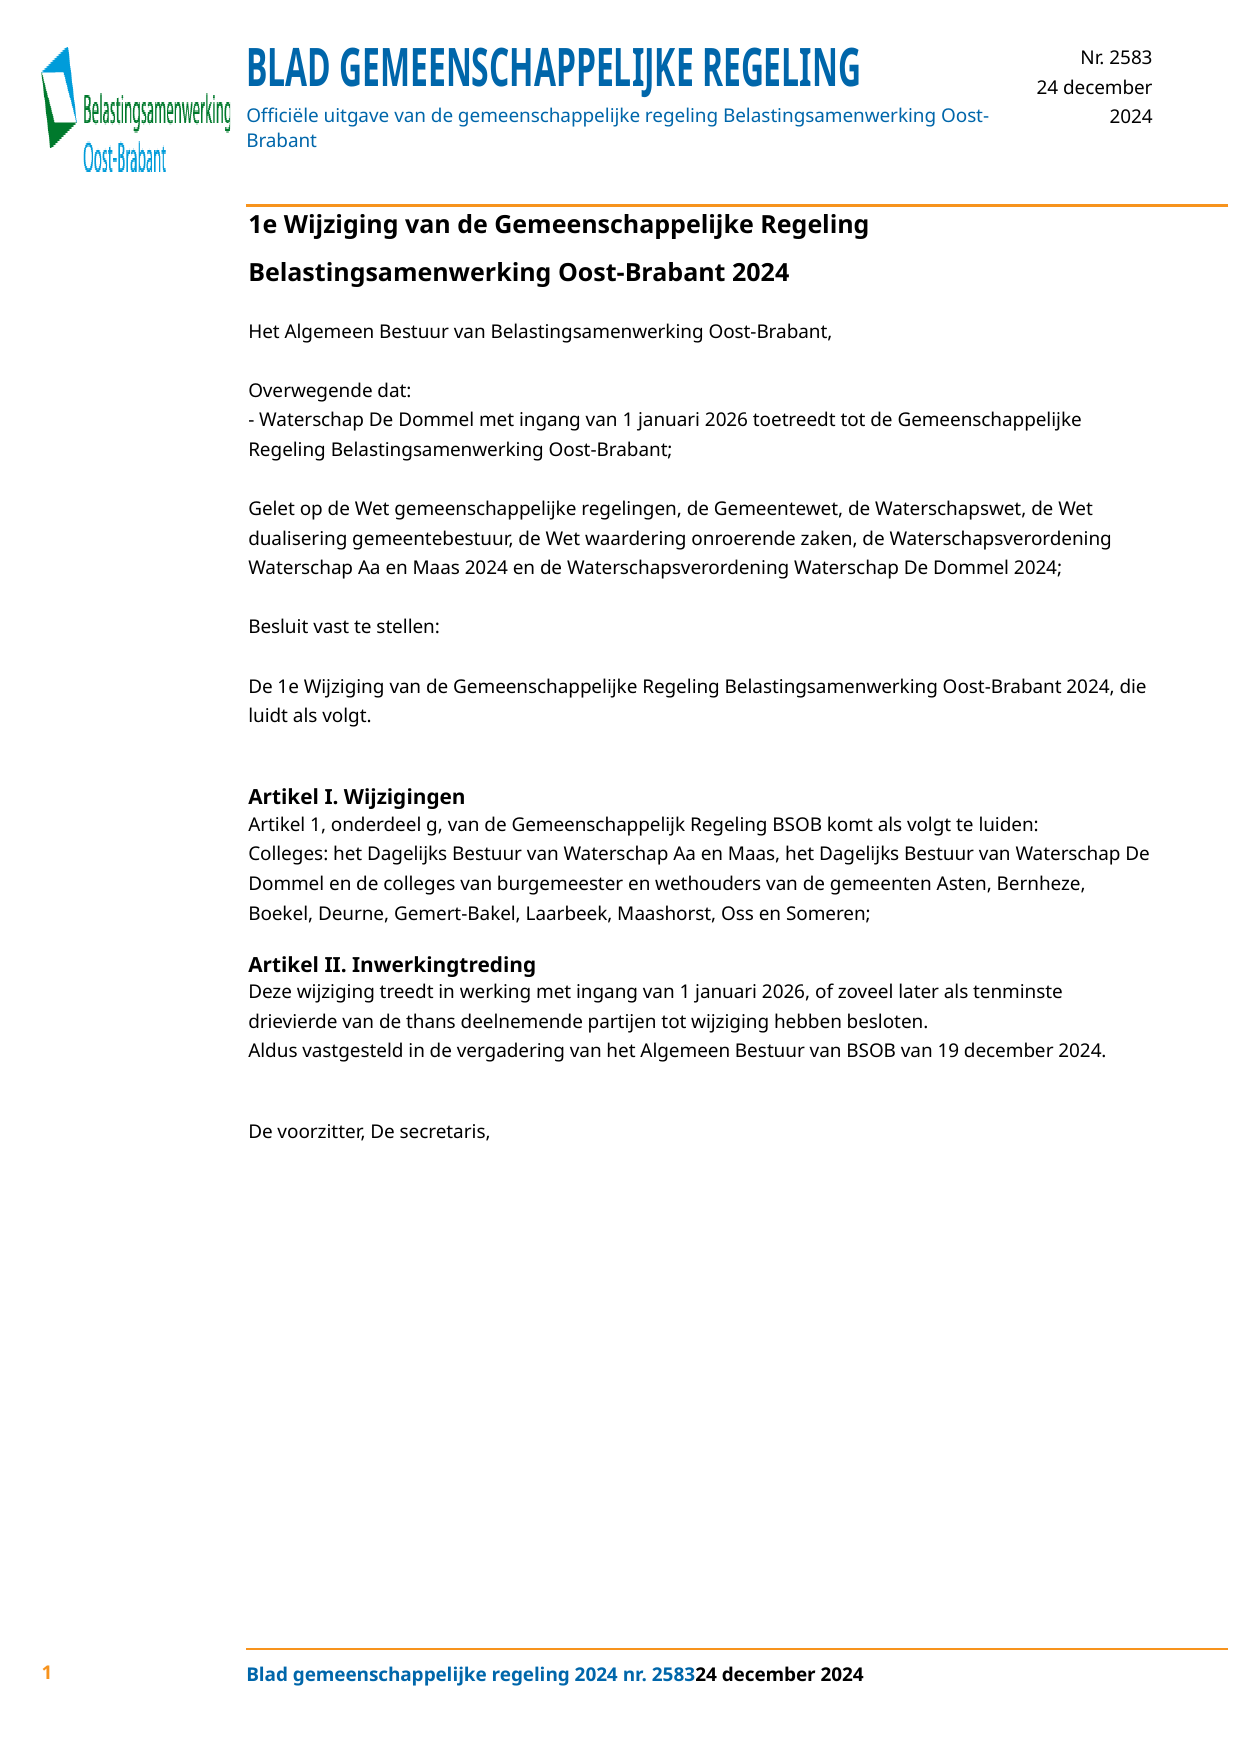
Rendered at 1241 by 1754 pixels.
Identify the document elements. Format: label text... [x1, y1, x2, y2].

picture [91, 163, 96, 172]
text Overwegende dat: [248, 377, 1152, 403]
text Artikel I. Wijzigingen [248, 782, 1152, 811]
text Aldus vastgesteld in de vergadering van het Algemeen Bestuur van BSOB van 19 december 2024. [248, 1038, 1152, 1063]
picture [100, 161, 105, 172]
text Colleges: het Dagelijks Bestuur van Waterschap Aa en Maas, het Dagelijks Bestuur van Waterschap De Dommel en de colleges van burgemeester en wethouders van de gemeenten Asten, Bernheze, Boekel, Deurne, Gemert-Bakel, Laarbeek, Maashorst, Oss en Someren; [248, 841, 1152, 925]
text 1e Wijziging van de Gemeenschappelijke Regeling Belastingsamenwerking Oost-Brabant 2024 [248, 207, 1152, 288]
text - Waterschap De Dommel met ingang van 1 januari 2026 toetreedt tot de Gemeenschappelijke Regeling Belastingsamenwerking Oost-Brabant; [248, 407, 1152, 462]
text De voorzitter, De secretaris, [248, 1119, 1152, 1144]
text De 1e Wijziging van de Gemeenschappelijke Regeling Belastingsamenwerking Oost-Brabant 2024, die luidt als volgt. [248, 673, 1152, 728]
text Artikel II. Inwerkingtreding [248, 950, 1152, 978]
text Deze wijziging treedt in werking met ingang van 1 januari 2026, of zoveel later als tenminste drievierde van de thans deelnemende partijen tot wijziging hebben besloten. [248, 978, 1152, 1034]
picture [129, 155, 134, 172]
picture [86, 146, 91, 169]
text Artikel 1, onderdeel g, van de Gemeenschappelijk Regeling BSOB komt als volgt te luiden: [248, 811, 1152, 837]
text Gelet op de Wet gemeenschappelijke regelingen, de Gemeentewet, de Waterschapswet, de Wet dualisering gemeentebestuur, de Wet waardering onroerende zaken, de Waterschapsverordening Waterschap Aa en Maas 2024 en de Waterschapsverordening Waterschap De Dommel 2024; [248, 495, 1152, 580]
text Het Algemeen Bestuur van Belastingsamenwerking Oost-Brabant, [248, 318, 1152, 344]
picture [41, 47, 231, 172]
text Besluit vast te stellen: [248, 614, 1152, 639]
